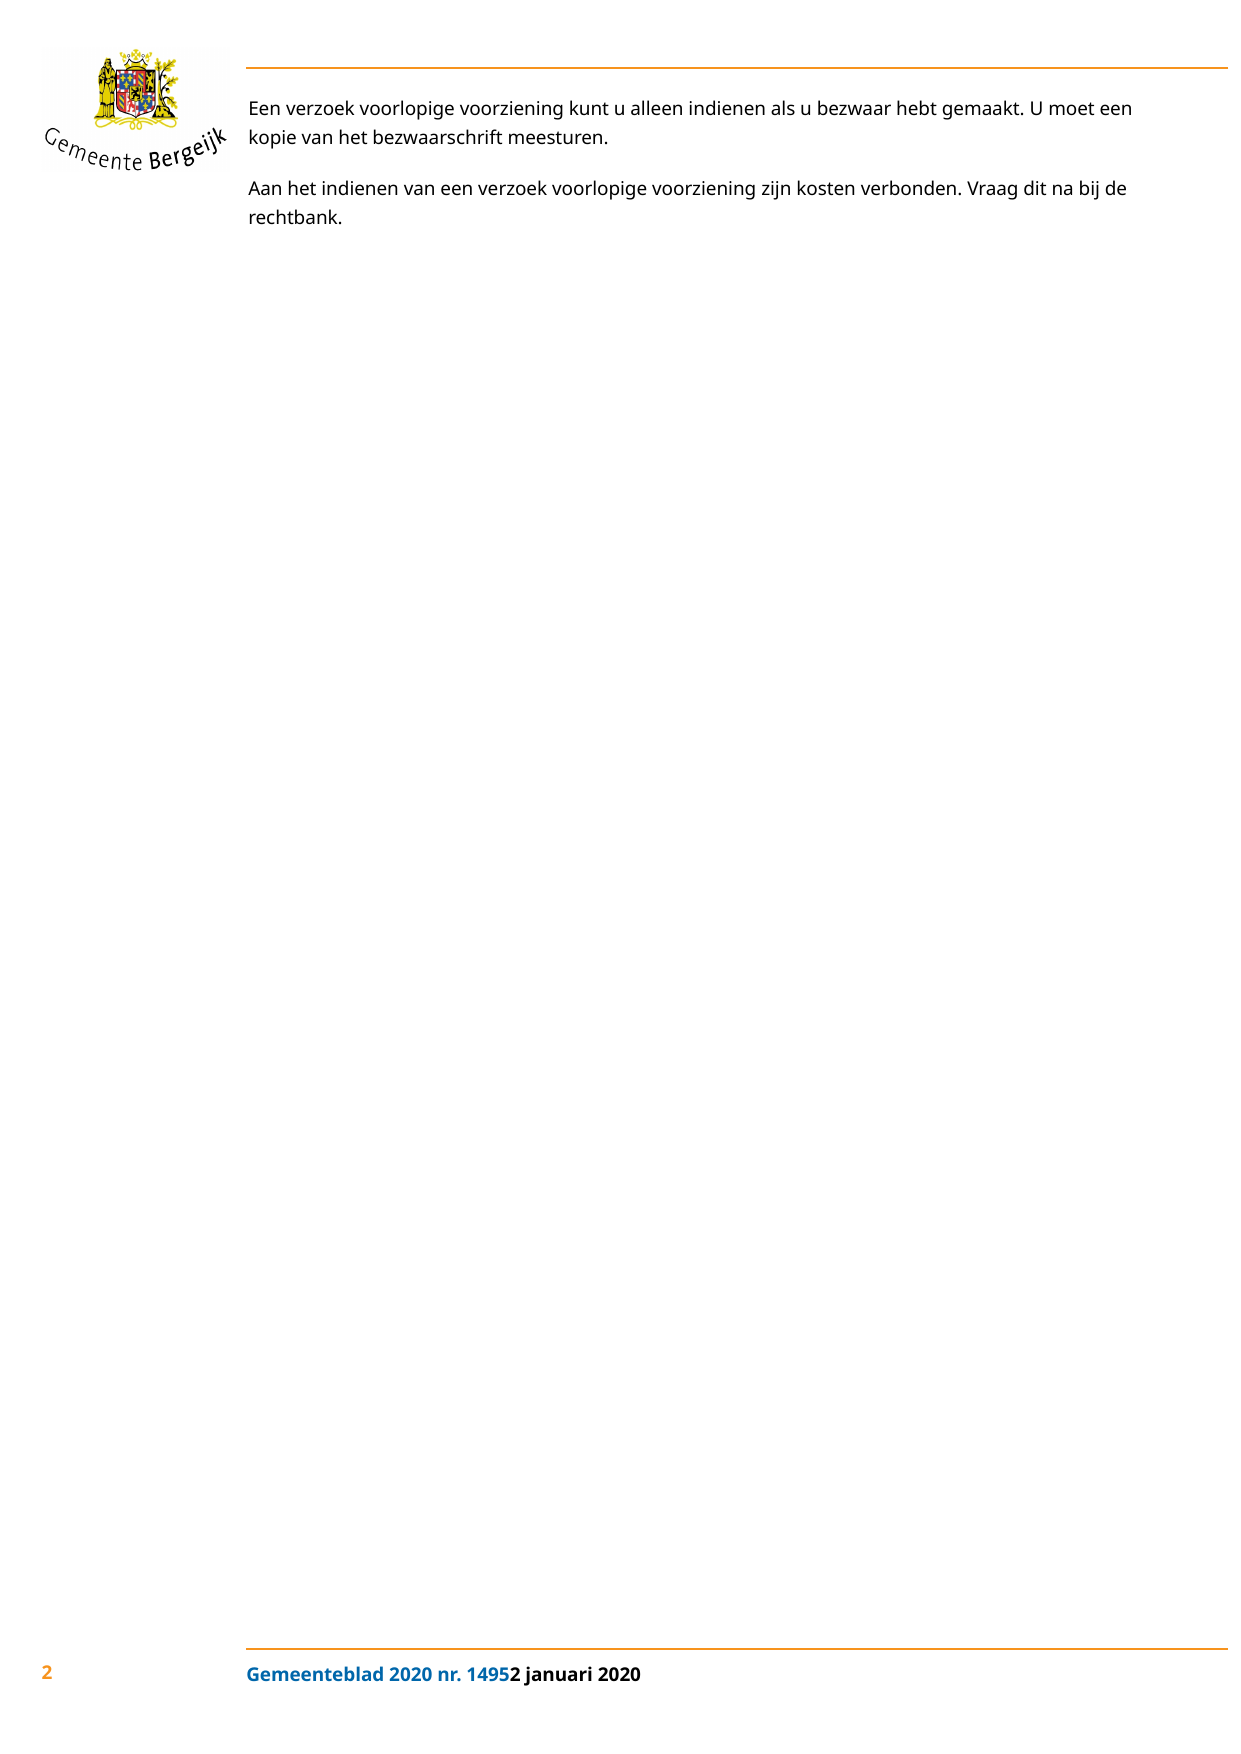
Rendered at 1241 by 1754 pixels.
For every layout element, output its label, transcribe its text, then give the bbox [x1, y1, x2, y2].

text Een verzoek voorlopige voorziening kunt u alleen indienen als u bezwaar hebt gemaakt. U moet een kopie van het bezwaarschrift meesturen. [248, 95, 1152, 150]
text Aan het indienen van een verzoek voorlopige voorziening zijn kosten verbonden. Vraag dit na bij de rechtbank. [248, 175, 1152, 230]
picture [41, 47, 231, 172]
